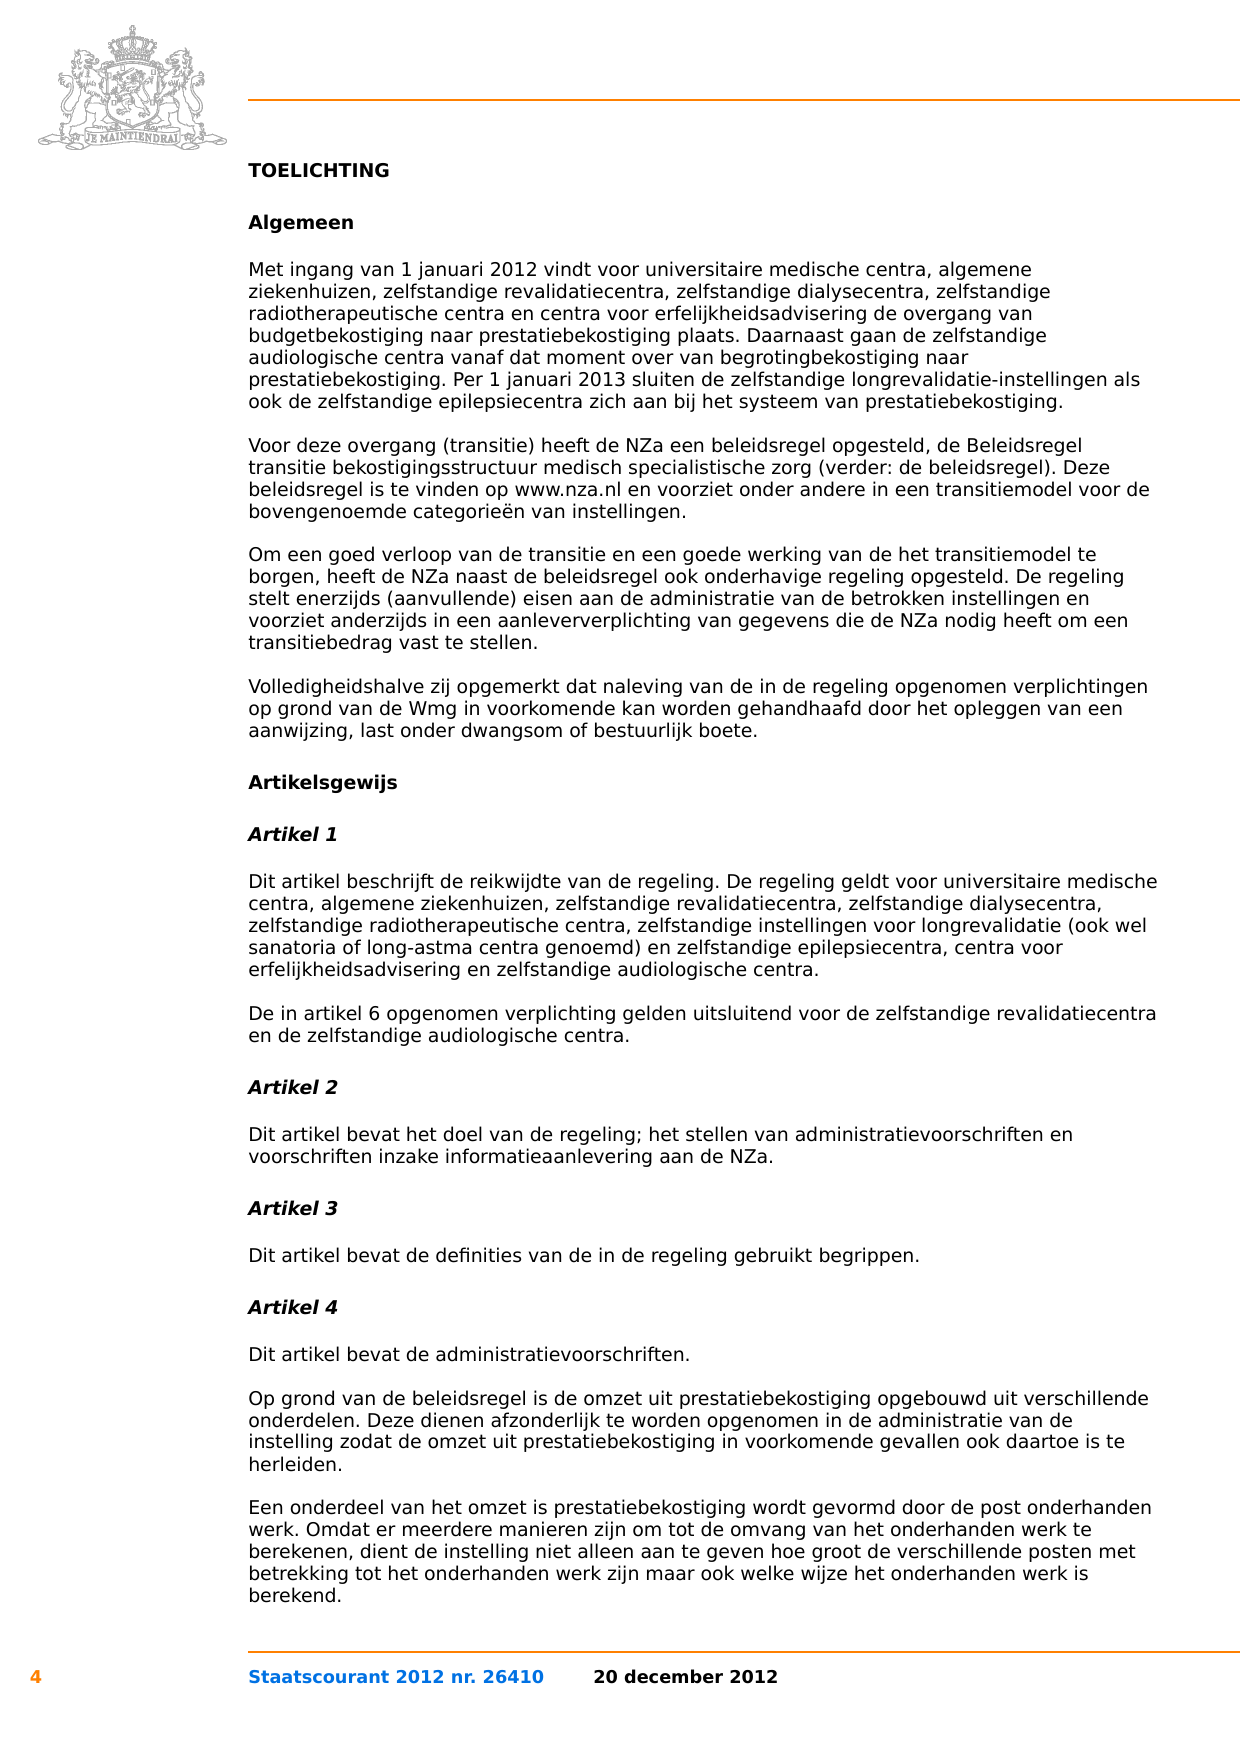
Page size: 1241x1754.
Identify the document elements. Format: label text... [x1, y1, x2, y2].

text Dit artikel bevat de administratievoorschriften. [248, 1344, 1163, 1366]
subtitle Artikel 1 [248, 824, 1163, 846]
text Voor deze overgang (transitie) heeft de NZa een beleidsregel opgesteld, de Beleidsregel transitie bekostigingsstructuur medisch specialistische zorg (verder: de beleidsregel). Deze beleidsregel is te vinden op www.nza.nl en voorziet onder andere in een transitiemodel voor de bovengenoemde categorieën van instellingen. [248, 434, 1163, 522]
subtitle Artikel 2 [248, 1077, 1163, 1099]
text Om een goed verloop van de transitie en een goede werking van de het transitiemodel te borgen, heeft de NZa naast de beleidsregel ook onderhavige regeling opgesteld. De regeling stelt enerzijds (aanvullende) eisen aan de administratie van de betrokken instellingen en voorziet anderzijds in een aanleververplichting van gegevens die de NZa nodig heeft om een transitiebedrag vast te stellen. [248, 544, 1163, 654]
subtitle Artikel 3 [248, 1198, 1163, 1220]
picture [38, 25, 227, 150]
subtitle TOELICHTING [248, 160, 1163, 182]
text Dit artikel bevat de definities van de in de regeling gebruikt begrippen. [248, 1245, 1163, 1267]
text Volledigheidshalve zij opgemerkt dat naleving van de in de regeling opgenomen verplichtingen op grond van de Wmg in voorkomende kan worden gehandhaafd door het opleggen van een aanwijzing, last onder dwangsom of bestuurlijk boete. [248, 676, 1163, 742]
text Dit artikel bevat het doel van de regeling; het stellen van administratievoorschriften en voorschriften inzake informatieaanlevering aan de NZa. [248, 1124, 1163, 1168]
text Een onderdeel van het omzet is prestatiebekostiging wordt gevormd door de post onderhanden werk. Omdat er meerdere manieren zijn om tot de omvang van het onderhanden werk te berekenen, dient de instelling niet alleen aan te geven hoe groot de verschillende posten met betrekking tot het onderhanden werk zijn maar ook welke wijze het onderhanden werk is berekend. [248, 1497, 1163, 1607]
subtitle Algemeen [248, 212, 1163, 234]
subtitle Artikel 4 [248, 1297, 1163, 1319]
text Op grond van de beleidsregel is de omzet uit prestatiebekostiging opgebouwd uit verschillende onderdelen. Deze dienen afzonderlijk te worden opgenomen in de administratie van de instelling zodat de omzet uit prestatiebekostiging in voorkomende gevallen ook daartoe is te herleiden. [248, 1387, 1163, 1475]
subtitle Artikelsgewijs [248, 772, 1163, 794]
text De in artikel 6 opgenomen verplichting gelden uitsluitend voor de zelfstandige revalidatiecentra en de zelfstandige audiologische centra. [248, 1003, 1163, 1047]
text Dit artikel beschrijft de reikwijdte van de regeling. De regeling geldt voor universitaire medische centra, algemene ziekenhuizen, zelfstandige revalidatiecentra, zelfstandige dialysecentra, zelfstandige radiotherapeutische centra, zelfstandige instellingen voor longrevalidatie (ook wel sanatoria of long-astma centra genoemd) en zelfstandige epilepsiecentra, centra voor erfelijkheidsadvisering en zelfstandige audiologische centra. [248, 871, 1163, 981]
text Met ingang van 1 januari 2012 vindt voor universitaire medische centra, algemene ziekenhuizen, zelfstandige revalidatiecentra, zelfstandige dialysecentra, zelfstandige radiotherapeutische centra en centra voor erfelijkheidsadvisering de overgang van budgetbekostiging naar prestatiebekostiging plaats. Daarnaast gaan de zelfstandige audiologische centra vanaf dat moment over van begrotingbekostiging naar prestatiebekostiging. Per 1 januari 2013 sluiten de zelfstandige longrevalidatie-instellingen als ook de zelfstandige epilepsiecentra zich aan bij het systeem van prestatiebekostiging. [248, 259, 1163, 413]
